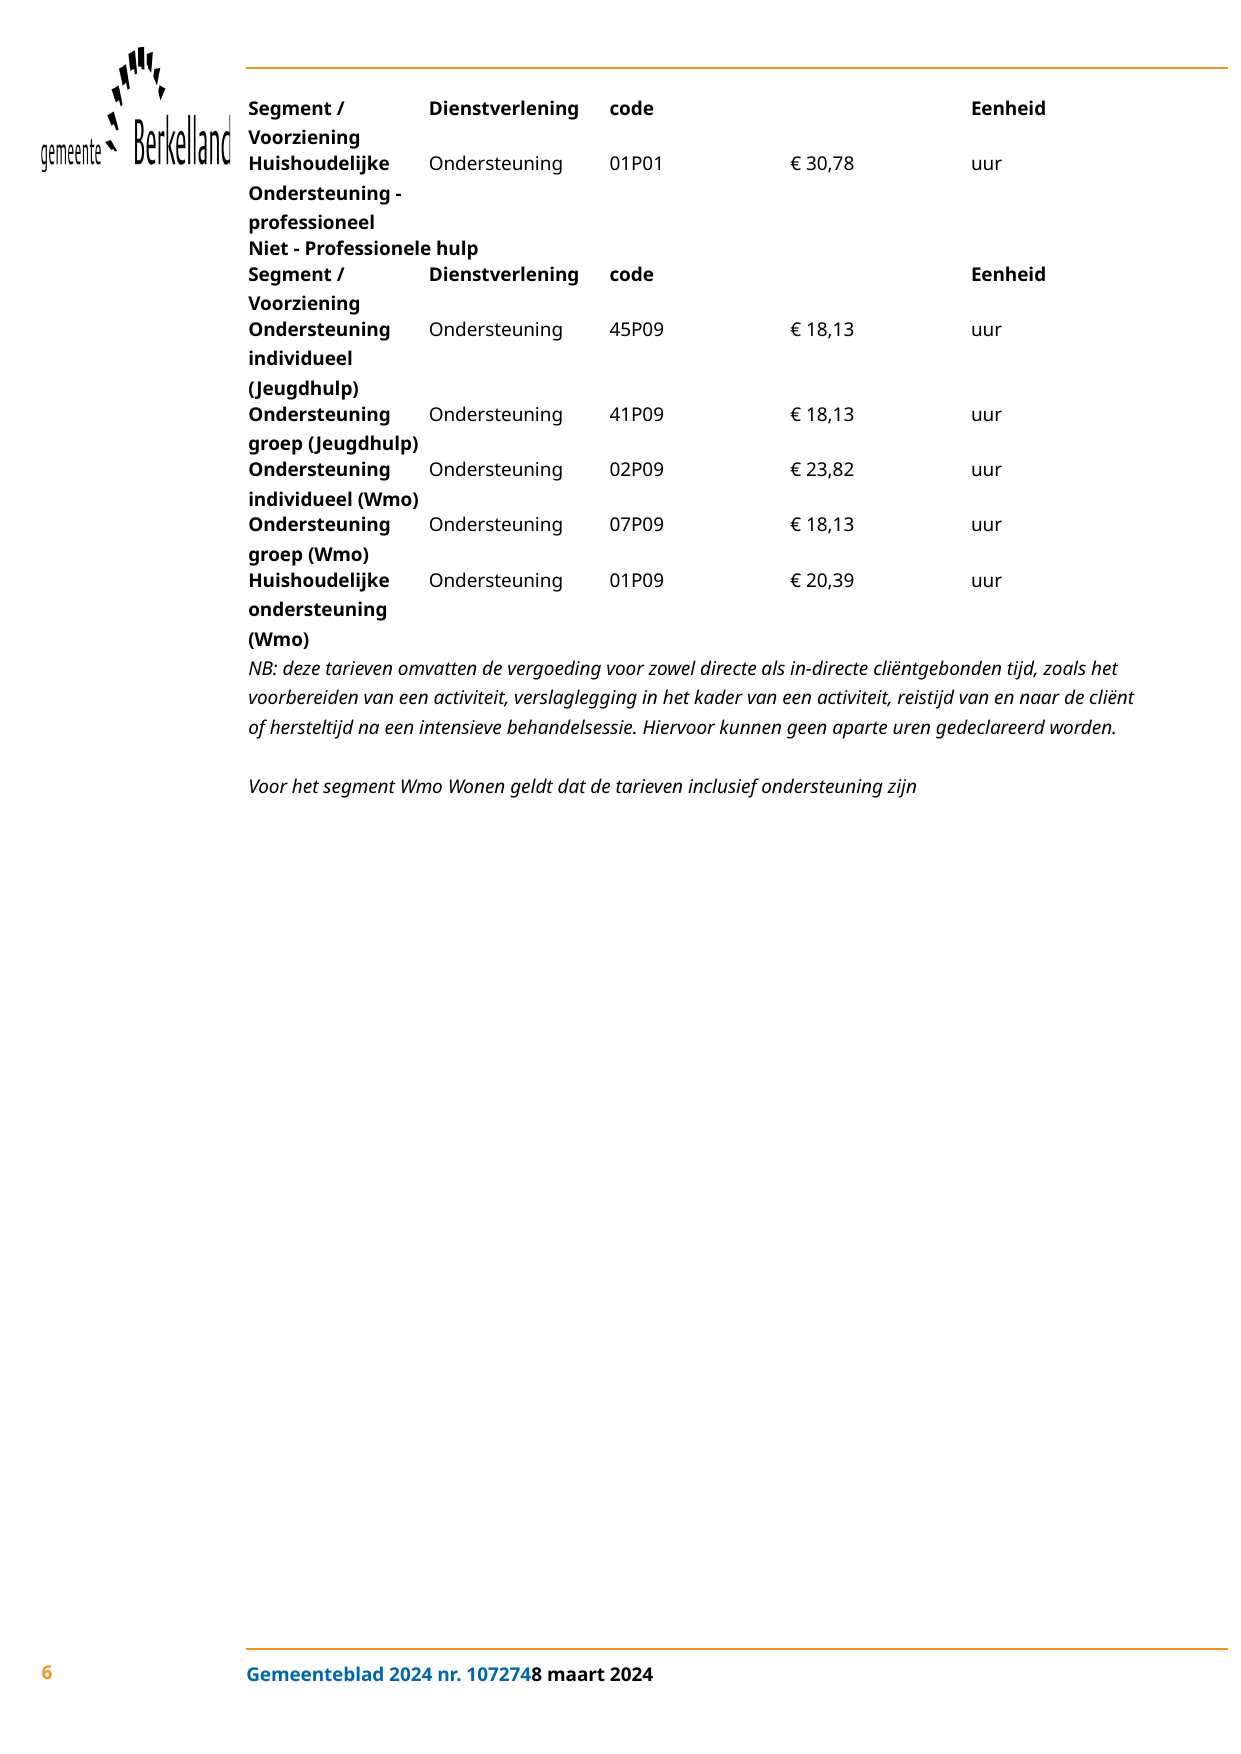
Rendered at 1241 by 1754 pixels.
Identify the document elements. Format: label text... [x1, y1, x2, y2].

table_cell € 18,13 [790, 316, 971, 401]
table_cell 45P09 [609, 316, 790, 401]
table_cell code [609, 261, 790, 316]
table_cell Ondersteuning individueel (Wmo) [248, 456, 429, 512]
table_cell Ondersteuning individueel (Jeugdhulp) [248, 316, 429, 401]
table_cell Ondersteuning [429, 456, 609, 512]
table_cell Huishoudelijke Ondersteuning - professioneel [248, 150, 429, 235]
table_cell 01P01 [609, 150, 790, 235]
table_cell Eenheid [971, 261, 1152, 316]
table_cell 07P09 [609, 512, 790, 567]
table_cell € 18,13 [790, 401, 971, 456]
table_cell Segment / Voorziening [248, 95, 429, 150]
table_cell Eenheid [971, 95, 1152, 150]
table_cell [790, 95, 971, 150]
picture [41, 47, 231, 172]
table_cell Ondersteuning [429, 512, 609, 567]
table_cell uur [971, 150, 1152, 235]
table_cell € 20,39 [790, 567, 971, 652]
table_cell code [609, 95, 790, 150]
table_cell 41P09 [609, 401, 790, 456]
table_cell Ondersteuning [429, 150, 609, 235]
table_cell Dienstverlening [429, 95, 609, 150]
table_cell [790, 261, 971, 316]
table_cell Dienstverlening [429, 261, 609, 316]
table_cell Niet - Professionele hulp [248, 235, 1152, 261]
table_cell Ondersteuning [429, 567, 609, 652]
table_cell Ondersteuning groep (Jeugdhulp) [248, 401, 429, 456]
table_cell Huishoudelijke ondersteuning (Wmo) [248, 567, 429, 652]
table_cell 02P09 [609, 456, 790, 512]
table_cell uur [971, 316, 1152, 401]
text Voor het segment Wmo Wonen geldt dat de tarieven inclusief ondersteuning zijn [248, 773, 1152, 799]
table_cell uur [971, 567, 1152, 652]
table_cell uur [971, 401, 1152, 456]
table_cell € 23,82 [790, 456, 971, 512]
table_cell 01P09 [609, 567, 790, 652]
table_cell Segment / Voorziening [248, 261, 429, 316]
text NB: deze tarieven omvatten de vergoeding voor zowel directe als in-directe cliëntgebonden tijd, zoals het voorbereiden van een activiteit, verslaglegging in het kader van een activiteit, reistijd van en naar de cliënt of hersteltijd na een intensieve behandelsessie. Hiervoor kunnen geen aparte uren gedeclareerd worden. [248, 655, 1152, 740]
table_cell Ondersteuning [429, 316, 609, 401]
table_cell Ondersteuning groep (Wmo) [248, 512, 429, 567]
table_cell uur [971, 512, 1152, 567]
table_cell € 18,13 [790, 512, 971, 567]
table_cell € 30,78 [790, 150, 971, 235]
table_cell uur [971, 456, 1152, 512]
table_cell Ondersteuning [429, 401, 609, 456]
